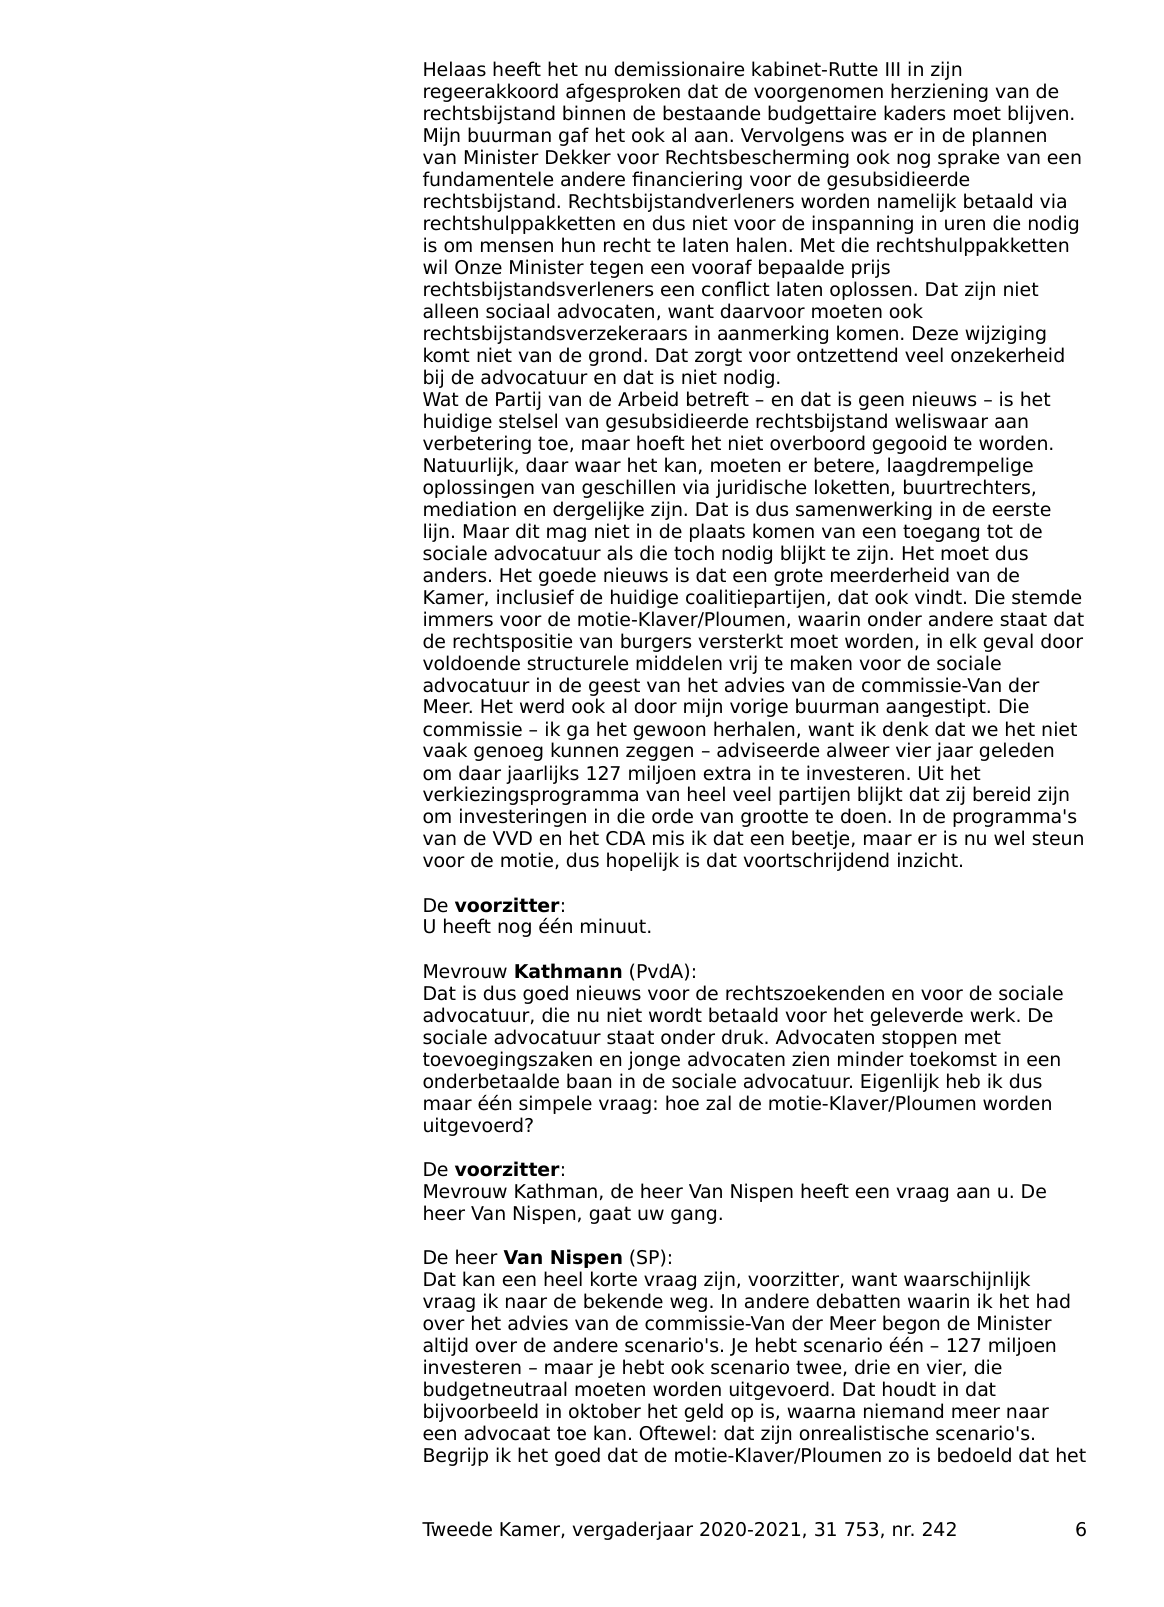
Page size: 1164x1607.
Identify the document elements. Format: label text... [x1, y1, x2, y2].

text Dat is dus goed nieuws voor de rechtszoekenden en voor de sociale advocatuur, die nu niet wordt betaald voor het geleverde werk. De sociale advocatuur staat onder druk. Advocaten stoppen met toevoegingszaken en jonge advocaten zien minder toekomst in een onderbetaalde baan in de sociale advocatuur. Eigenlijk heb ik dus maar één simpele vraag: hoe zal de motie-Klaver/Ploumen worden uitgevoerd? [422, 983, 1087, 1136]
text De voorzitter: [422, 894, 1087, 916]
text Dat kan een heel korte vraag zijn, voorzitter, want waarschijnlijk vraag ik naar de bekende weg. In andere debatten waarin ik het had over het advies van de commissie-Van der Meer begon de Minister altijd over de andere scenario's. Je hebt scenario één – 127 miljoen investeren – maar je hebt ook scenario twee, drie en vier, die budgetneutraal moeten worden uitgevoerd. Dat houdt in dat bijvoorbeeld in oktober het geld op is, waarna niemand meer naar een advocaat toe kan. Oftewel: dat zijn onrealistische scenario's. Begrijp ik het goed dat de motie-Klaver/Ploumen zo is bedoeld dat het [422, 1269, 1087, 1467]
text Wat de Partij van de Arbeid betreft – en dat is geen nieuws – is het huidige stelsel van gesubsidieerde rechtsbijstand weliswaar aan verbetering toe, maar hoeft het niet overboord gegooid te worden. Natuurlijk, daar waar het kan, moeten er betere, laagdrempelige oplossingen van geschillen via juridische loketten, buurtrechters, mediation en dergelijke zijn. Dat is dus samenwerking in de eerste lijn. Maar dit mag niet in de plaats komen van een toegang tot de sociale advocatuur als die toch nodig blijkt te zijn. Het moet dus anders. Het goede nieuws is dat een grote meerderheid van de Kamer, inclusief de huidige coalitiepartijen, dat ook vindt. Die stemde immers voor de motie-Klaver/Ploumen, waarin onder andere staat dat de rechtspositie van burgers versterkt moet worden, in elk geval door voldoende structurele middelen vrij te maken voor de sociale advocatuur in de geest van het advies van de commissie-Van der Meer. Het werd ook al door mijn vorige buurman aangestipt. Die commissie – ik ga het gewoon herhalen, want ik denk dat we het niet vaak genoeg kunnen zeggen – adviseerde alweer vier jaar geleden om daar jaarlijks 127 miljoen extra in te investeren. Uit het verkiezingsprogramma van heel veel partijen blijkt dat zij bereid zijn om investeringen in die orde van grootte te doen. In de programma's van de VVD en het CDA mis ik dat een beetje, maar er is nu wel steun voor de motie, dus hopelijk is dat voortschrijdend inzicht. [422, 389, 1087, 872]
text De voorzitter: [422, 1159, 1087, 1181]
text Mevrouw Kathman, de heer Van Nispen heeft een vraag aan u. De heer Van Nispen, gaat uw gang. [422, 1181, 1087, 1224]
text U heeft nog één minuut. [422, 916, 1087, 938]
text De heer Van Nispen (SP): [422, 1247, 1087, 1269]
text Helaas heeft het nu demissionaire kabinet-Rutte III in zijn regeerakkoord afgesproken dat de voorgenomen herziening van de rechtsbijstand binnen de bestaande budgettaire kaders moet blijven. Mijn buurman gaf het ook al aan. Vervolgens was er in de plannen van Minister Dekker voor Rechtsbescherming ook nog sprake van een fundamentele andere financiering voor de gesubsidieerde rechtsbijstand. Rechtsbijstandverleners worden namelijk betaald via rechtshulppakketten en dus niet voor de inspanning in uren die nodig is om mensen hun recht te laten halen. Met die rechtshulppakketten wil Onze Minister tegen een vooraf bepaalde prijs rechtsbijstandsverleners een conflict laten oplossen. Dat zijn niet alleen sociaal advocaten, want daarvoor moeten ook rechtsbijstandsverzekeraars in aanmerking komen. Deze wijziging komt niet van de grond. Dat zorgt voor ontzettend veel onzekerheid bij de advocatuur en dat is niet nodig. [422, 59, 1087, 389]
text Mevrouw Kathmann (PvdA): [422, 961, 1087, 983]
